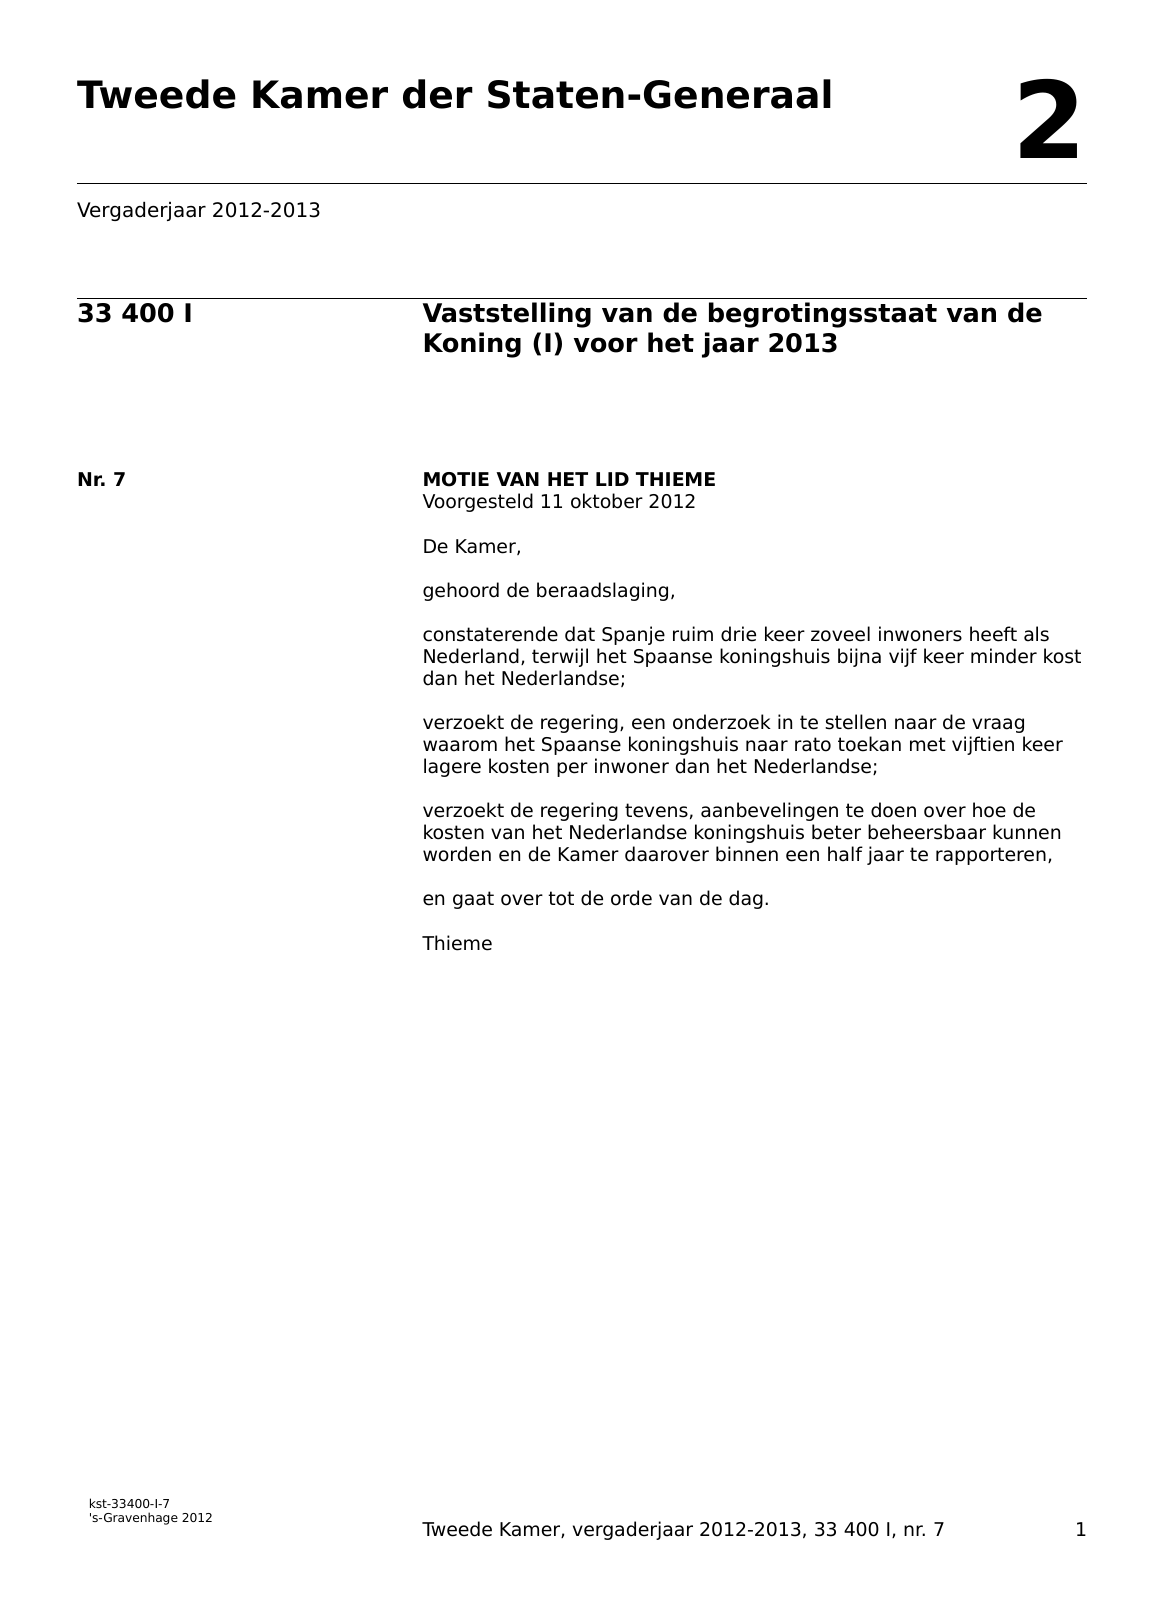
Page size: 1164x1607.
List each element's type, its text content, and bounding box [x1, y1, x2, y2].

text constaterende dat Spanje ruim drie keer zoveel inwoners heeft als Nederland, terwijl het Spaanse koningshuis bijna vijf keer minder kost dan het Nederlandse; [422, 624, 1087, 690]
subtitle 33 400 I Vaststelling van de begrotingsstaat van de Koning (I) voor het jaar 2013 [77, 299, 1087, 358]
text verzoekt de regering, een onderzoek in te stellen naar de vraag waarom het Spaanse koningshuis naar rato toekan met vijftien keer lagere kosten per inwoner dan het Nederlandse; [422, 712, 1087, 778]
text kst-33400-I-7 [88, 1497, 323, 1511]
table_header 2 [886, 59, 1087, 183]
table_cell Vergaderjaar 2012-2013 [77, 184, 1087, 298]
text gehoord de beraadslaging, [422, 580, 1087, 602]
text 's-Gravenhage 2012 [88, 1511, 323, 1525]
text verzoekt de regering tevens, aanbevelingen te doen over hoe de kosten van het Nederlandse koningshuis beter beheersbaar kunnen worden en de Kamer daarover binnen een half jaar te rapporteren, [422, 800, 1087, 866]
text en gaat over tot de orde van de dag. [422, 888, 1087, 910]
subtitle Nr. 7 MOTIE VAN HET LID THIEME [77, 469, 1087, 491]
table_header Tweede Kamer der Staten-Generaal [77, 59, 886, 183]
text Thieme [422, 932, 1087, 954]
text Voorgesteld 11 oktober 2012 [422, 491, 1087, 513]
text De Kamer, [422, 536, 1087, 557]
